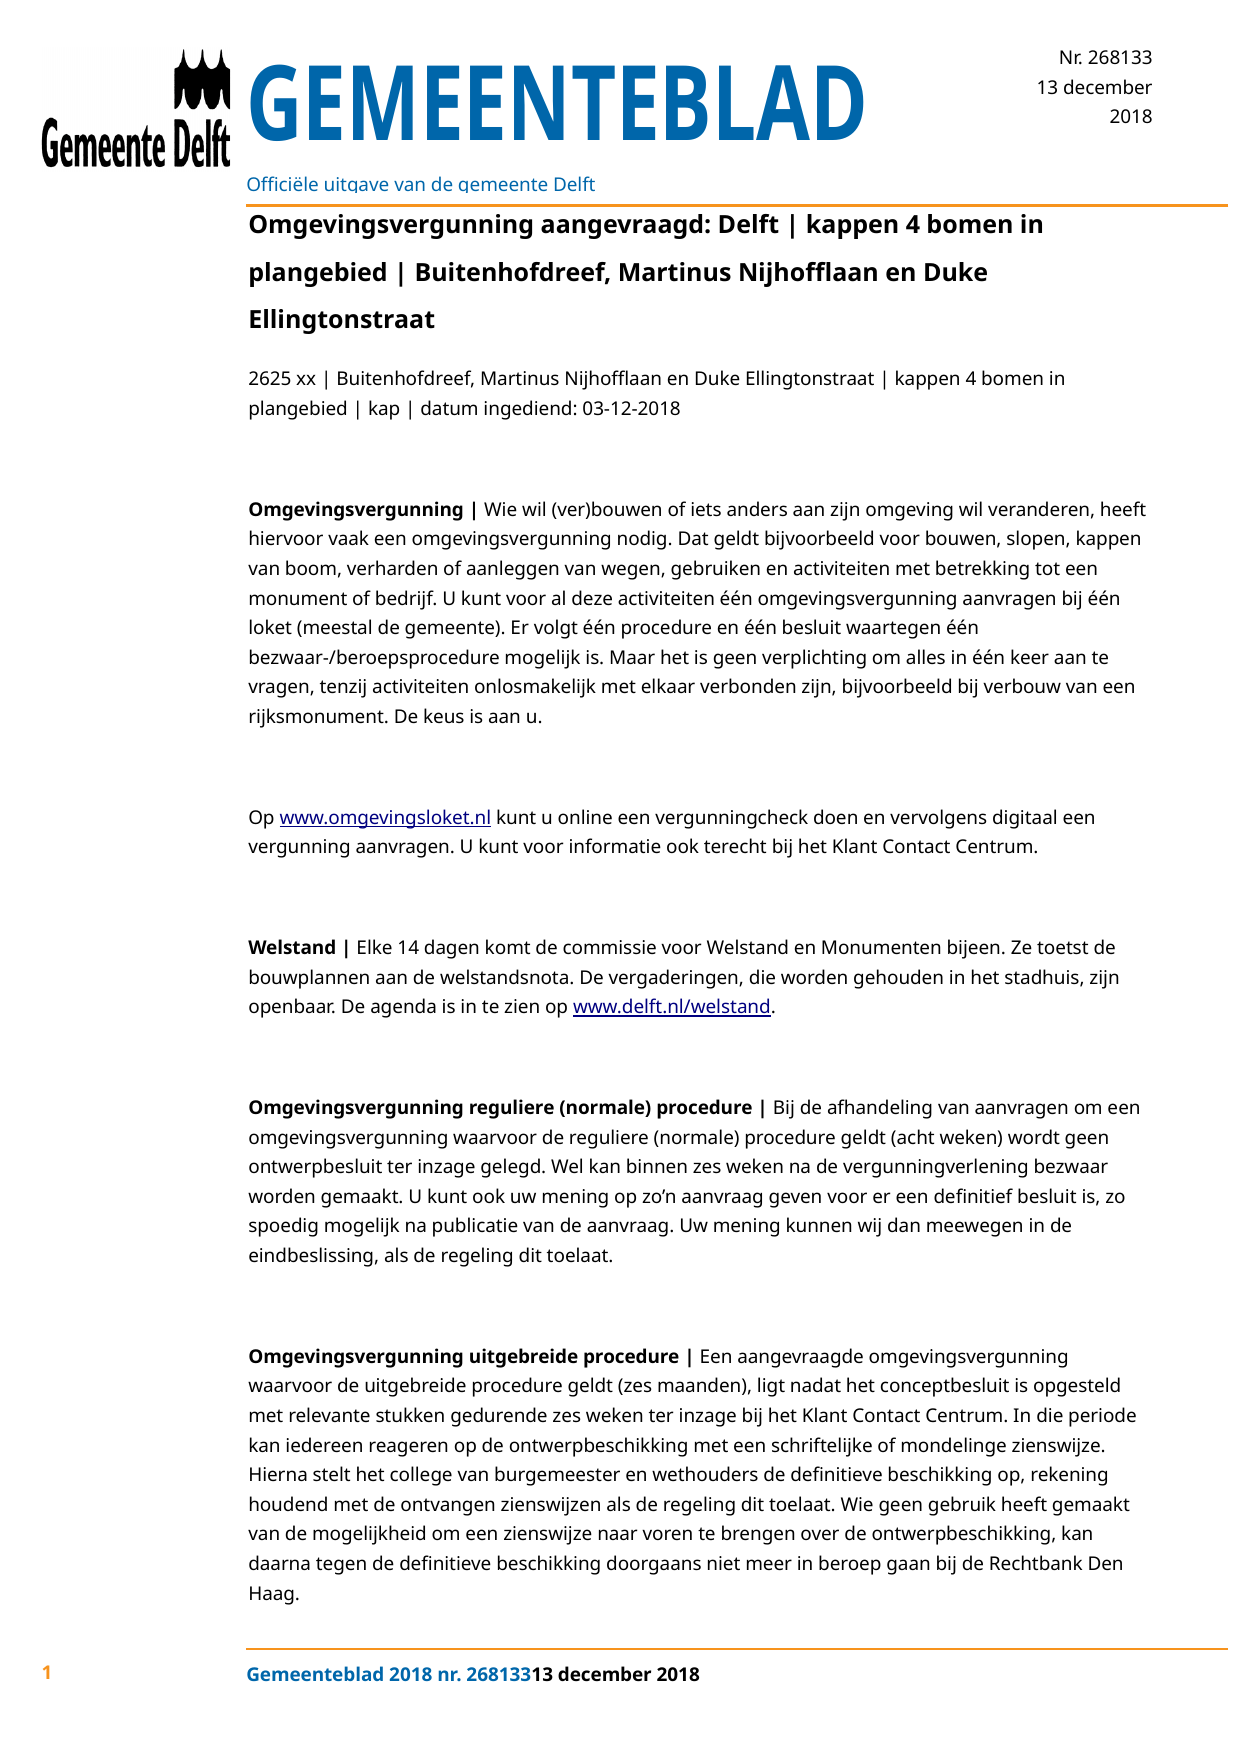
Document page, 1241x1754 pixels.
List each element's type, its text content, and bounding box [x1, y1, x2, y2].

text Omgevingsvergunning | Wie wil (ver)bouwen of iets anders aan zijn omgeving wil veranderen, heeft hiervoor vaak een omgevingsvergunning nodig. Dat geldt bijvoorbeeld voor bouwen, slopen, kappen van boom, verharden of aanleggen van wegen, gebruiken en activiteiten met betrekking tot een monument of bedrijf. U kunt voor al deze activiteiten één omgevingsvergunning aanvragen bij één loket (meestal de gemeente). Er volgt één procedure en één besluit waartegen één bezwaar-/beroepsprocedure mogelijk is. Maar het is geen verplichting om alles in één keer aan te vragen, tenzij activiteiten onlosmakelijk met elkaar verbonden zijn, bijvoorbeeld bij verbouw van een rijksmonument. De keus is aan u. [248, 496, 1152, 729]
text Omgevingsvergunning reguliere (normale) procedure | Bij de afhandeling van aanvragen om een omgevingsvergunning waarvoor de reguliere (normale) procedure geldt (acht weken) wordt geen ontwerpbesluit ter inzage gelegd. Wel kan binnen zes weken na de vergunningverlening bezwaar worden gemaakt. U kunt ook uw mening op zo’n aanvraag geven voor er een definitief besluit is, zo spoedig mogelijk na publicatie van de aanvraag. Uw mening kunnen wij dan meewegen in de eindbeslissing, als de regeling dit toelaat. [248, 1094, 1152, 1268]
text Op www.omgevingsloket.nl kunt u online een vergunningcheck doen en vervolgens digitaal een vergunning aanvragen. U kunt voor informatie ook terecht bij het Klant Contact Centrum. [248, 804, 1152, 859]
text 2625 xx | Buitenhofdreef, Martinus Nijhofflaan en Duke Ellingtonstraat | kappen 4 bomen in plangebied | kap | datum ingediend: 03-12-2018 [248, 366, 1152, 421]
text Omgevingsvergunning uitgebreide procedure | Een aangevraagde omgevingsvergunning waarvoor de uitgebreide procedure geldt (zes maanden), ligt nadat het conceptbesluit is opgesteld met relevante stukken gedurende zes weken ter inzage bij het Klant Contact Centrum. In die periode kan iedereen reageren op de ontwerpbeschikking met een schriftelijke of mondelinge zienswijze. Hierna stelt het college van burgemeester en wethouders de definitieve beschikking op, rekening houdend met de ontvangen zienswijzen als de regeling dit toelaat. Wie geen gebruik heeft gemaakt van de mogelijkheid om een zienswijze naar voren te brengen over de ontwerpbeschikking, kan daarna tegen de definitieve beschikking doorgaans niet meer in beroep gaan bij de Rechtbank Den Haag. [248, 1343, 1152, 1605]
text Welstand | Elke 14 dagen komt de commissie voor Welstand en Monumenten bijeen. Ze toetst de bouwplannen aan de welstandsnota. De vergaderingen, die worden gehouden in het stadhuis, zijn openbaar. De agenda is in te zien op www.delft.nl/welstand. [248, 934, 1152, 1019]
picture [41, 47, 231, 172]
text Omgevingsvergunning aangevraagd: Delft | kappen 4 bomen in plangebied | Buitenhofdreef, Martinus Nijhofflaan en Duke Ellingtonstraat [248, 207, 1152, 336]
